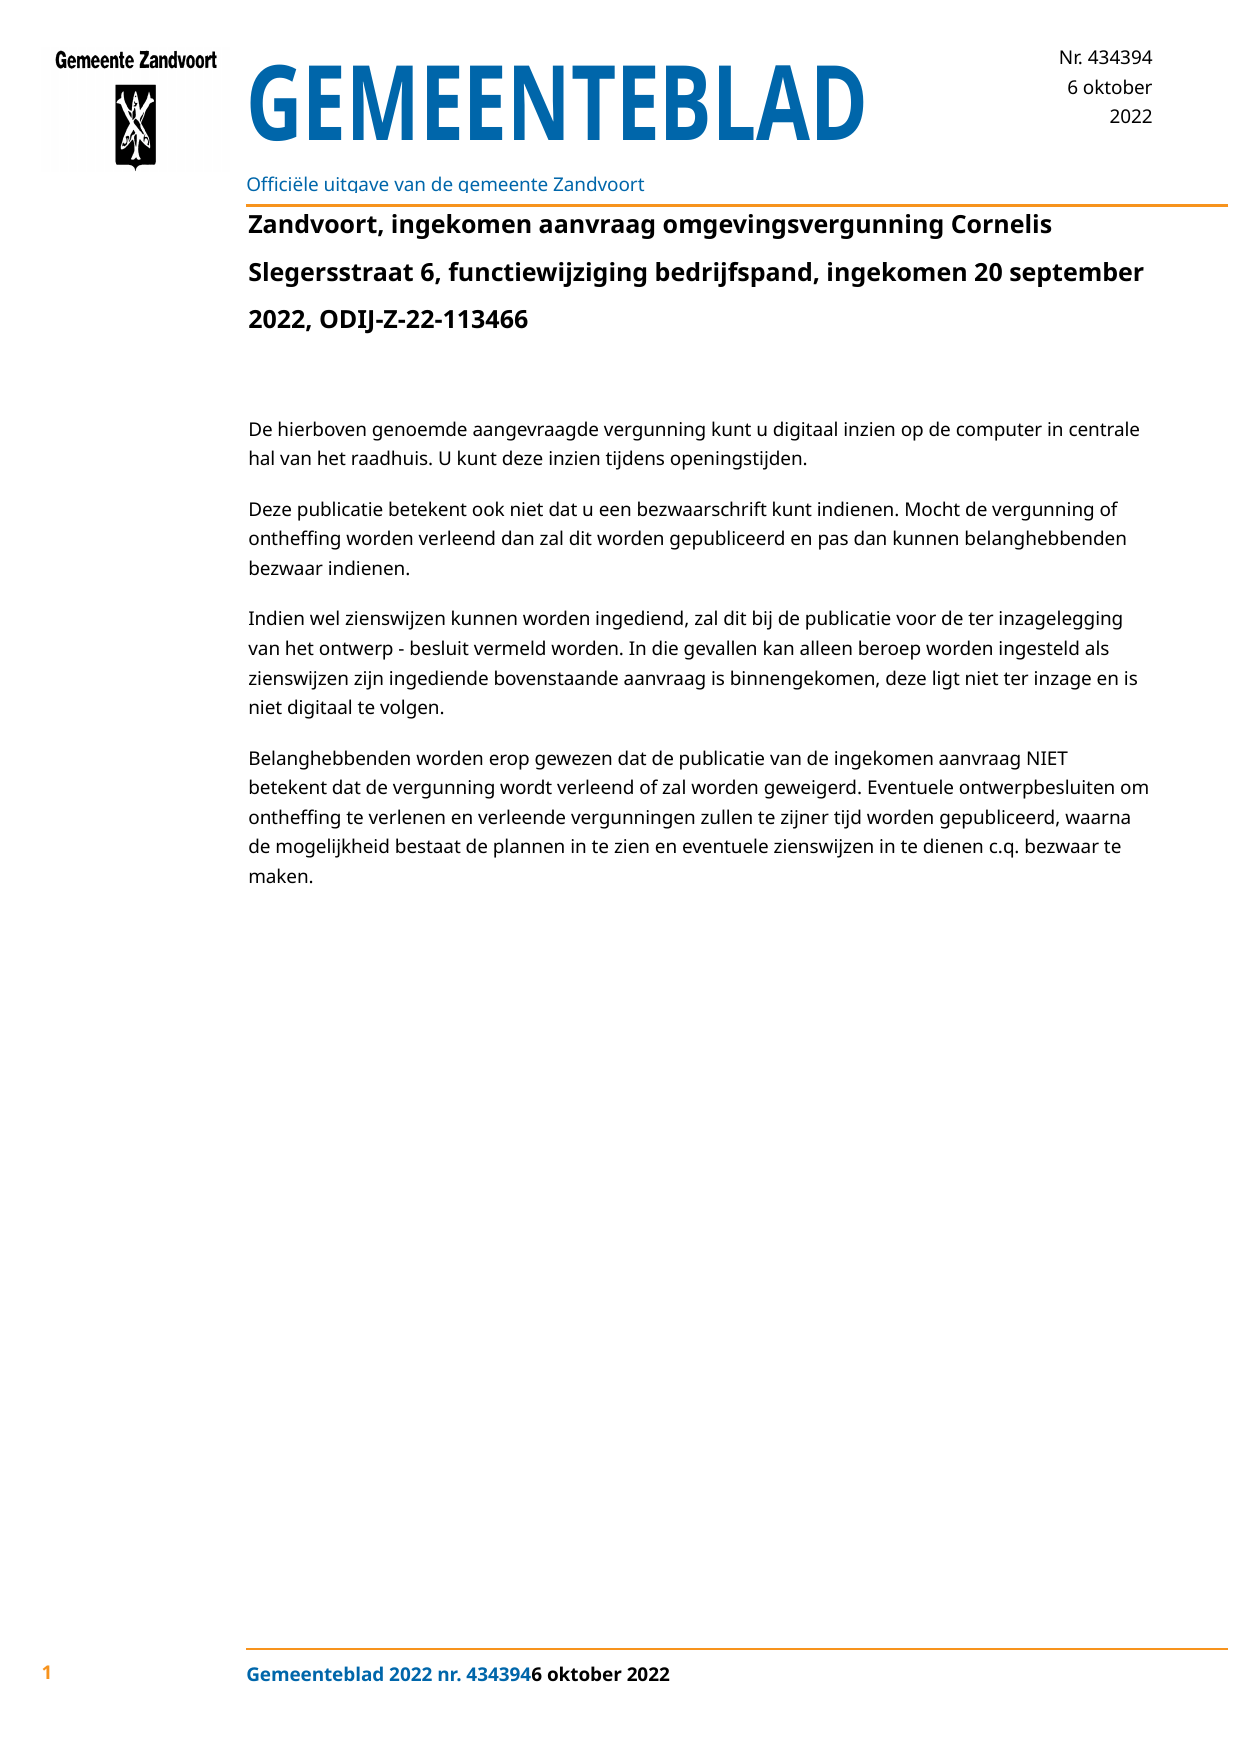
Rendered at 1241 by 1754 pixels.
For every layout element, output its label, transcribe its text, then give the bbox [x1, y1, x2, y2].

text Indien wel zienswijzen kunnen worden ingediend, zal dit bij de publicatie voor de ter inzagelegging van het ontwerp - besluit vermeld worden. In die gevallen kan alleen beroep worden ingesteld als zienswijzen zijn ingediende bovenstaande aanvraag is binnengekomen, deze ligt niet ter inzage en is niet digitaal te volgen. [248, 606, 1152, 720]
text Belanghebbenden worden erop gewezen dat de publicatie van de ingekomen aanvraag NIET betekent dat de vergunning wordt verleend of zal worden geweigerd. Eventuele ontwerpbesluiten om ontheffing te verlenen en verleende vergunningen zullen te zijner tijd worden gepubliceerd, waarna de mogelijkheid bestaat de plannen in te zien en eventuele zienswijzen in te dienen c.q. bezwaar te maken. [248, 745, 1152, 889]
picture [41, 47, 231, 172]
text Deze publicatie betekent ook niet dat u een bezwaarschrift kunt indienen. Mocht de vergunning of ontheffing worden verleend dan zal dit worden gepubliceerd en pas dan kunnen belanghebbenden bezwaar indienen. [248, 496, 1152, 581]
text De hierboven genoemde aangevraagde vergunning kunt u digitaal inzien op de computer in centrale hal van het raadhuis. U kunt deze inzien tijdens openingstijden. [248, 416, 1152, 471]
text Zandvoort, ingekomen aanvraag omgevingsvergunning Cornelis Slegersstraat 6, functiewijziging bedrijfspand, ingekomen 20 september 2022, ODIJ-Z-22-113466 [248, 207, 1152, 336]
